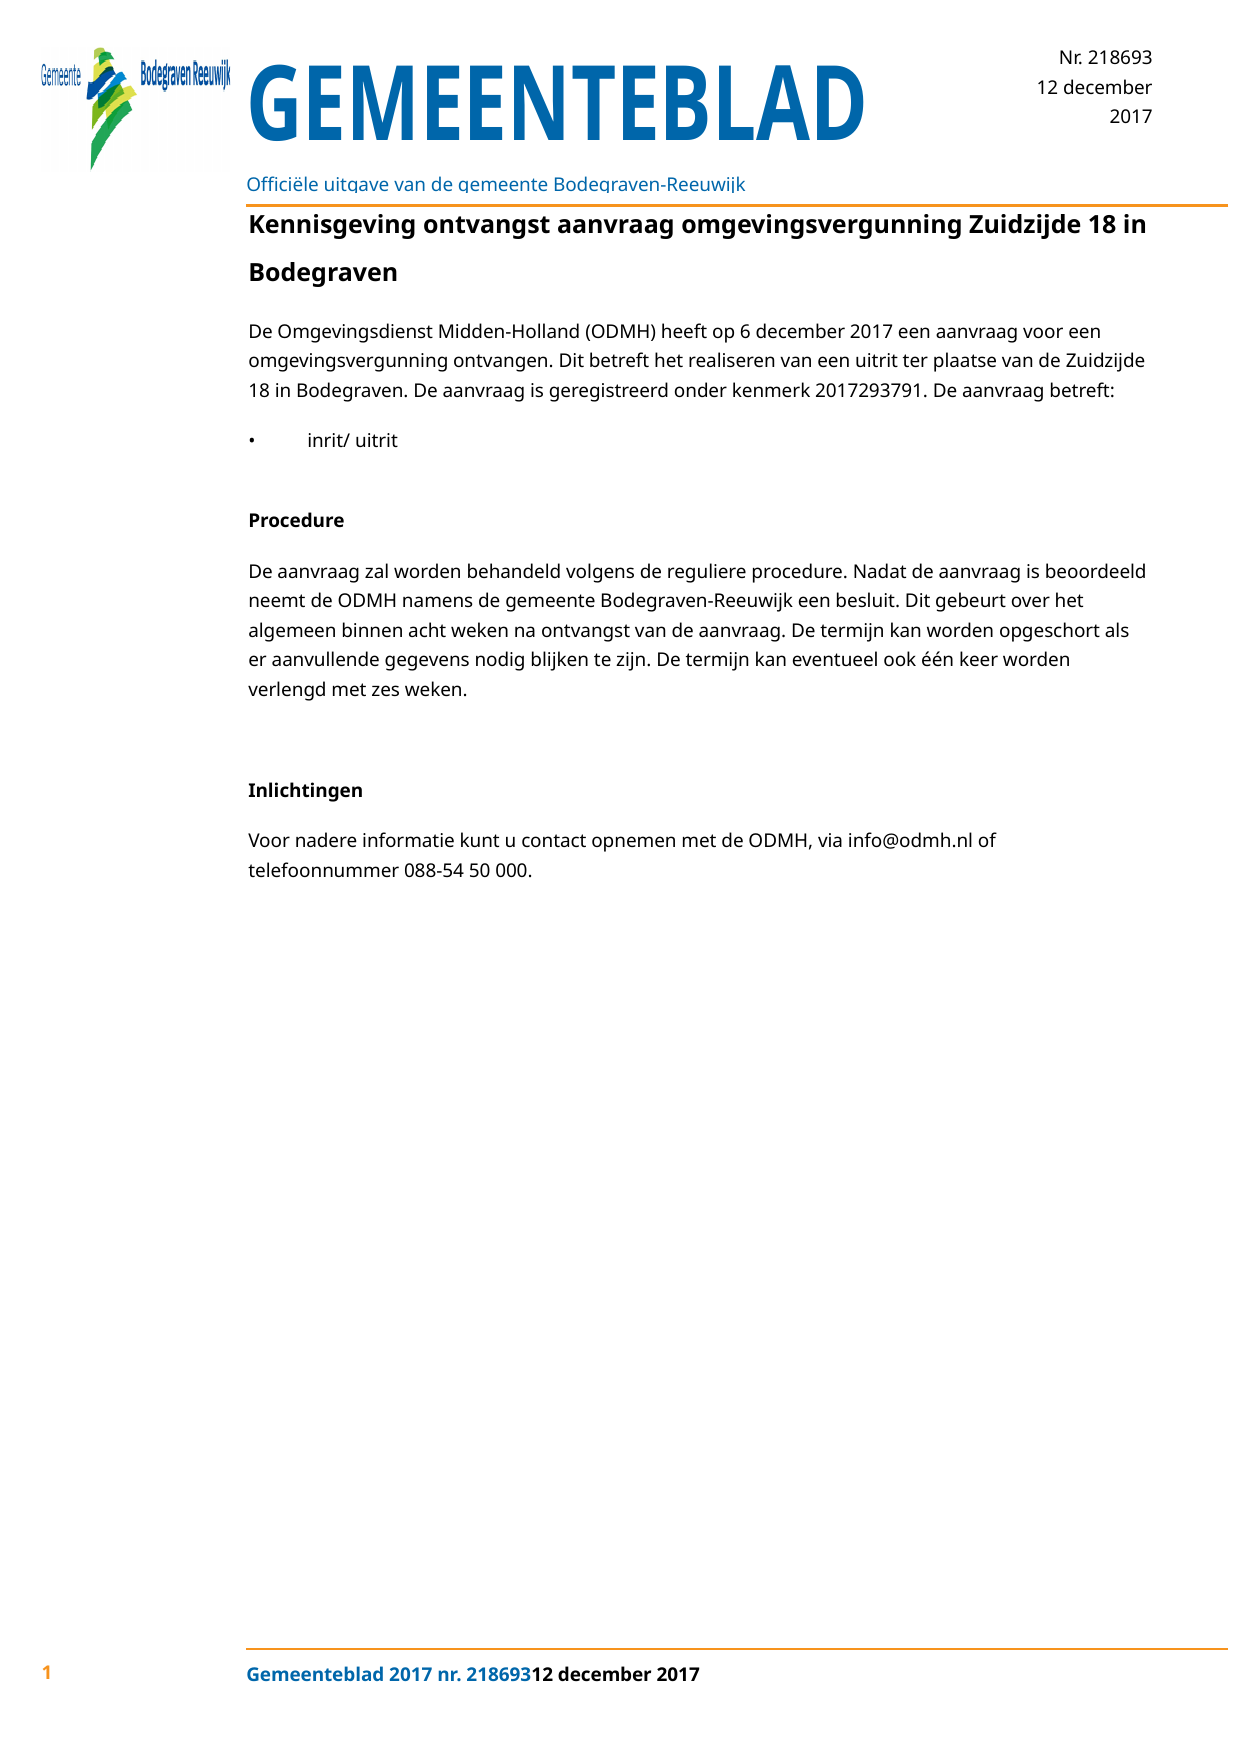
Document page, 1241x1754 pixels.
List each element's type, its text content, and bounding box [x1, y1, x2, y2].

text Procedure [248, 507, 1152, 533]
text Voor nadere informatie kunt u contact opnemen met de ODMH, via info@odmh.nl of telefoonnummer 088-54 50 000. [248, 827, 1152, 883]
picture [41, 47, 231, 172]
text De aanvraag zal worden behandeld volgens de reguliere procedure. Nadat de aanvraag is beoordeeld neemt de ODMH namens de gemeente Bodegraven-Reeuwijk een besluit. Dit gebeurt over het algemeen binnen acht weken na ontvangst van de aanvraag. De termijn kan worden opgeschort als er aanvullende gegevens nodig blijken te zijn. De termijn kan eventueel ook één keer worden verlengd met zes weken. [248, 558, 1152, 702]
text Kennisgeving ontvangst aanvraag omgevingsvergunning Zuidzijde 18 in Bodegraven [248, 207, 1152, 288]
list inrit/ uitrit [248, 427, 1152, 453]
text Inlichtingen [248, 777, 1152, 803]
text De Omgevingsdienst Midden-Holland (ODMH) heeft op 6 december 2017 een aanvraag voor een omgevingsvergunning ontvangen. Dit betreft het realiseren van een uitrit ter plaatse van de Zuidzijde 18 in Bodegraven. De aanvraag is geregistreerd onder kenmerk 2017293791. De aanvraag betreft: [248, 318, 1152, 403]
